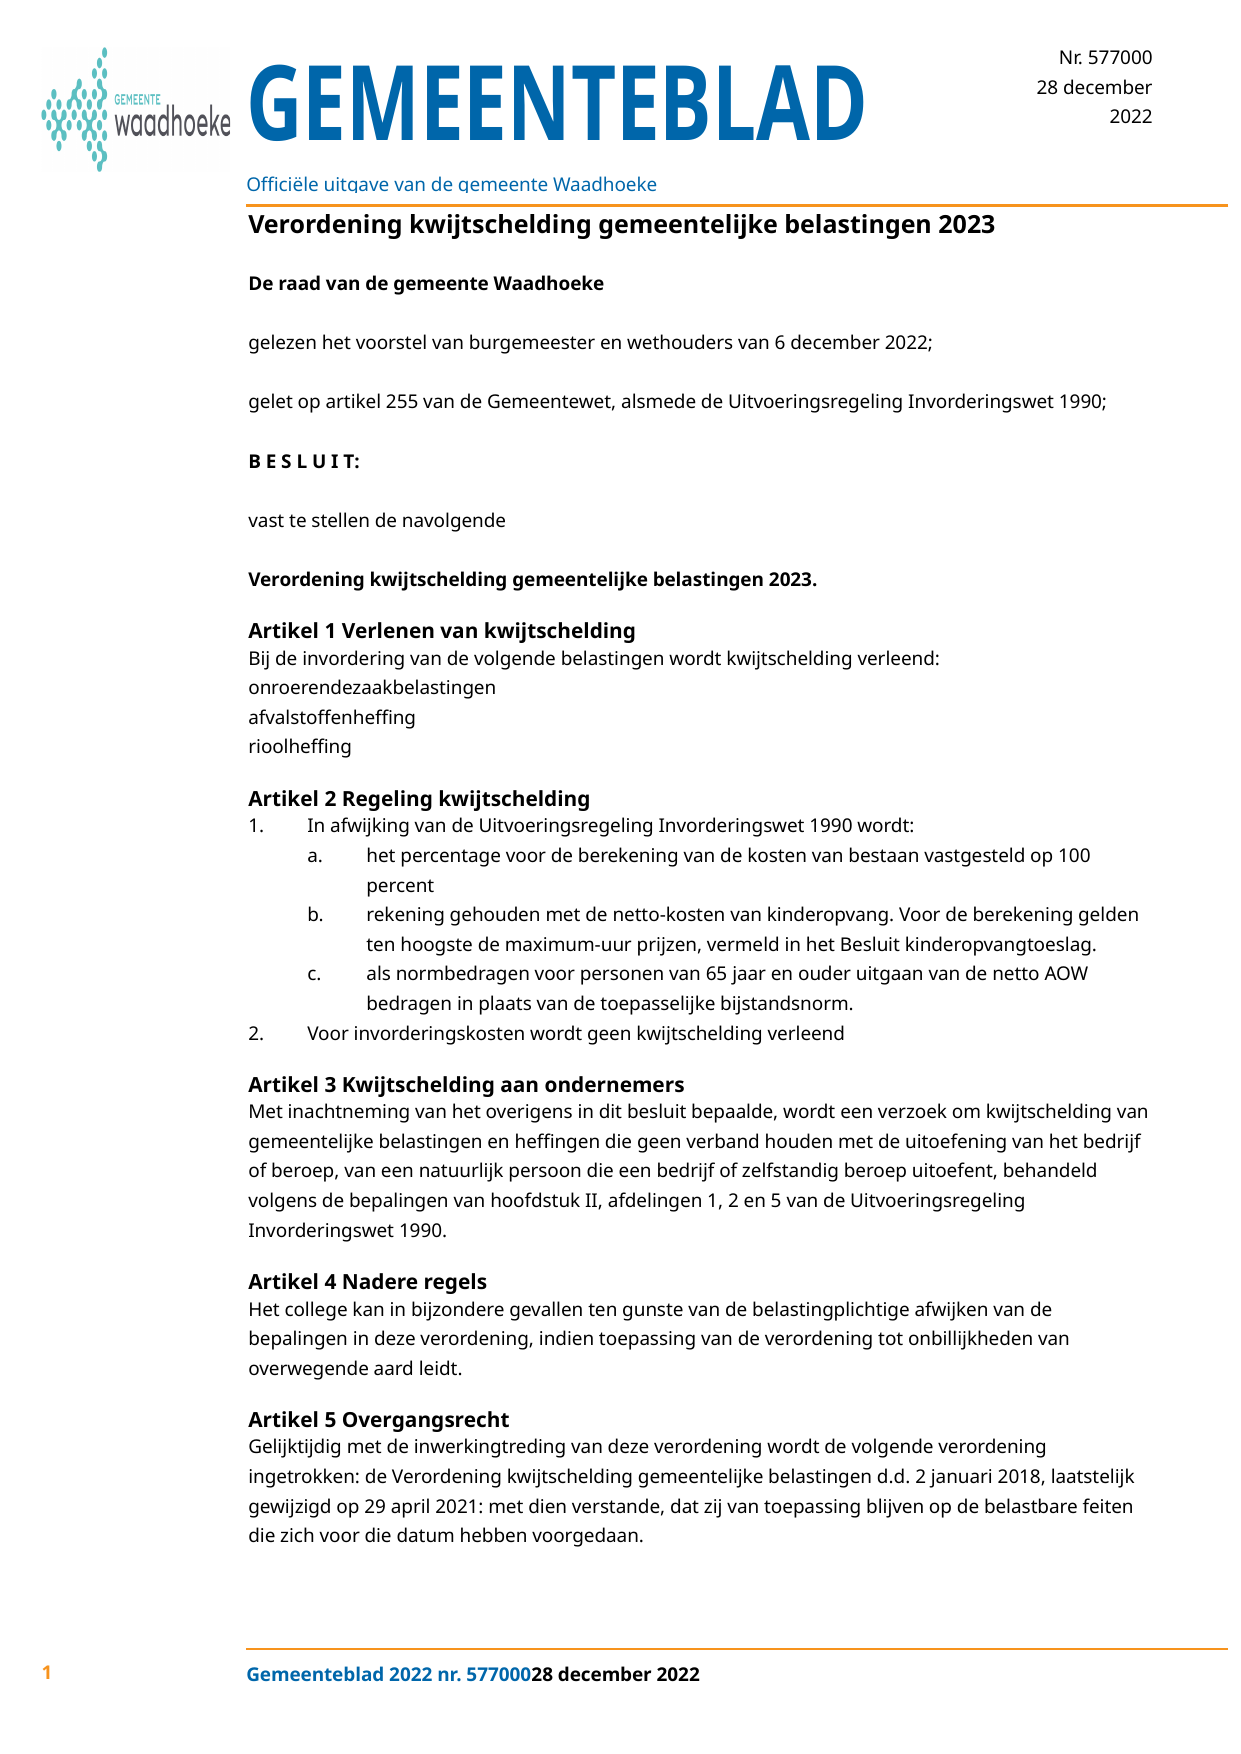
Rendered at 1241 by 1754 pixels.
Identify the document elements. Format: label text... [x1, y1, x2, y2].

text Verordening kwijtschelding gemeentelijke belastingen 2023 [248, 207, 1152, 241]
text onroerendezaakbelastingen [248, 674, 1152, 700]
picture [41, 47, 231, 172]
text Bij de invordering van de volgende belastingen wordt kwijtschelding verleend: [248, 645, 1152, 671]
text gelezen het voorstel van burgemeester en wethouders van 6 december 2022; [248, 329, 1152, 355]
list rekening gehouden met de netto-kosten van kinderopvang. Voor de berekening gelden ten hoogste de maximum-uur prijzen, vermeld in het Besluit kinderopvangtoeslag. [307, 901, 1152, 957]
text gelet op artikel 255 van de Gemeentewet, alsmede de Uitvoeringsregeling Invorderingswet 1990; [248, 389, 1152, 414]
text vast te stellen de navolgende [248, 507, 1152, 533]
text Artikel 3 Kwijtschelding aan ondernemers [248, 1070, 1152, 1098]
text B E S L U I T: [248, 448, 1152, 473]
list Voor invorderingskosten wordt geen kwijtschelding verleend [248, 1020, 1152, 1045]
text De raad van de gemeente Waadhoeke [248, 270, 1152, 296]
text Verordening kwijtschelding gemeentelijke belastingen 2023. [248, 566, 1152, 592]
list het percentage voor de berekening van de kosten van bestaan vastgesteld op 100 percent [307, 842, 1152, 897]
text Het college kan in bijzondere gevallen ten gunste van de belastingplichtige afwijken van de bepalingen in deze verordening, indien toepassing van de verordening tot onbillijkheden van overwegende aard leidt. [248, 1296, 1152, 1381]
text Artikel 1 Verlenen van kwijtschelding [248, 617, 1152, 645]
text Artikel 5 Overgangsrecht [248, 1405, 1152, 1434]
text Artikel 4 Nadere regels [248, 1267, 1152, 1296]
list als normbedragen voor personen van 65 jaar en ouder uitgaan van de netto AOW bedragen in plaats van de toepasselijke bijstandsnorm. [307, 961, 1152, 1016]
text afvalstoffenheffing [248, 704, 1152, 730]
list In afwijking van de Uitvoeringsregeling Invorderingswet 1990 wordt: [248, 813, 1152, 838]
text rioolheffing [248, 734, 1152, 759]
text Artikel 2 Regeling kwijtschelding [248, 784, 1152, 813]
text Met inachtneming van het overigens in dit besluit bepaalde, wordt een verzoek om kwijtschelding van gemeentelijke belastingen en heffingen die geen verband houden met de uitoefening van het bedrijf of beroep, van een natuurlijk persoon die een bedrijf of zelfstandig beroep uitoefent, behandeld volgens de bepalingen van hoofdstuk II, afdelingen 1, 2 en 5 van de Uitvoeringsregeling Invorderingswet 1990. [248, 1098, 1152, 1243]
text Gelijktijdig met de inwerkingtreding van deze verordening wordt de volgende verordening ingetrokken: de Verordening kwijtschelding gemeentelijke belastingen d.d. 2 januari 2018, laatstelijk gewijzigd op 29 april 2021: met dien verstande, dat zij van toepassing blijven op de belastbare feiten die zich voor die datum hebben voorgedaan. [248, 1434, 1152, 1548]
